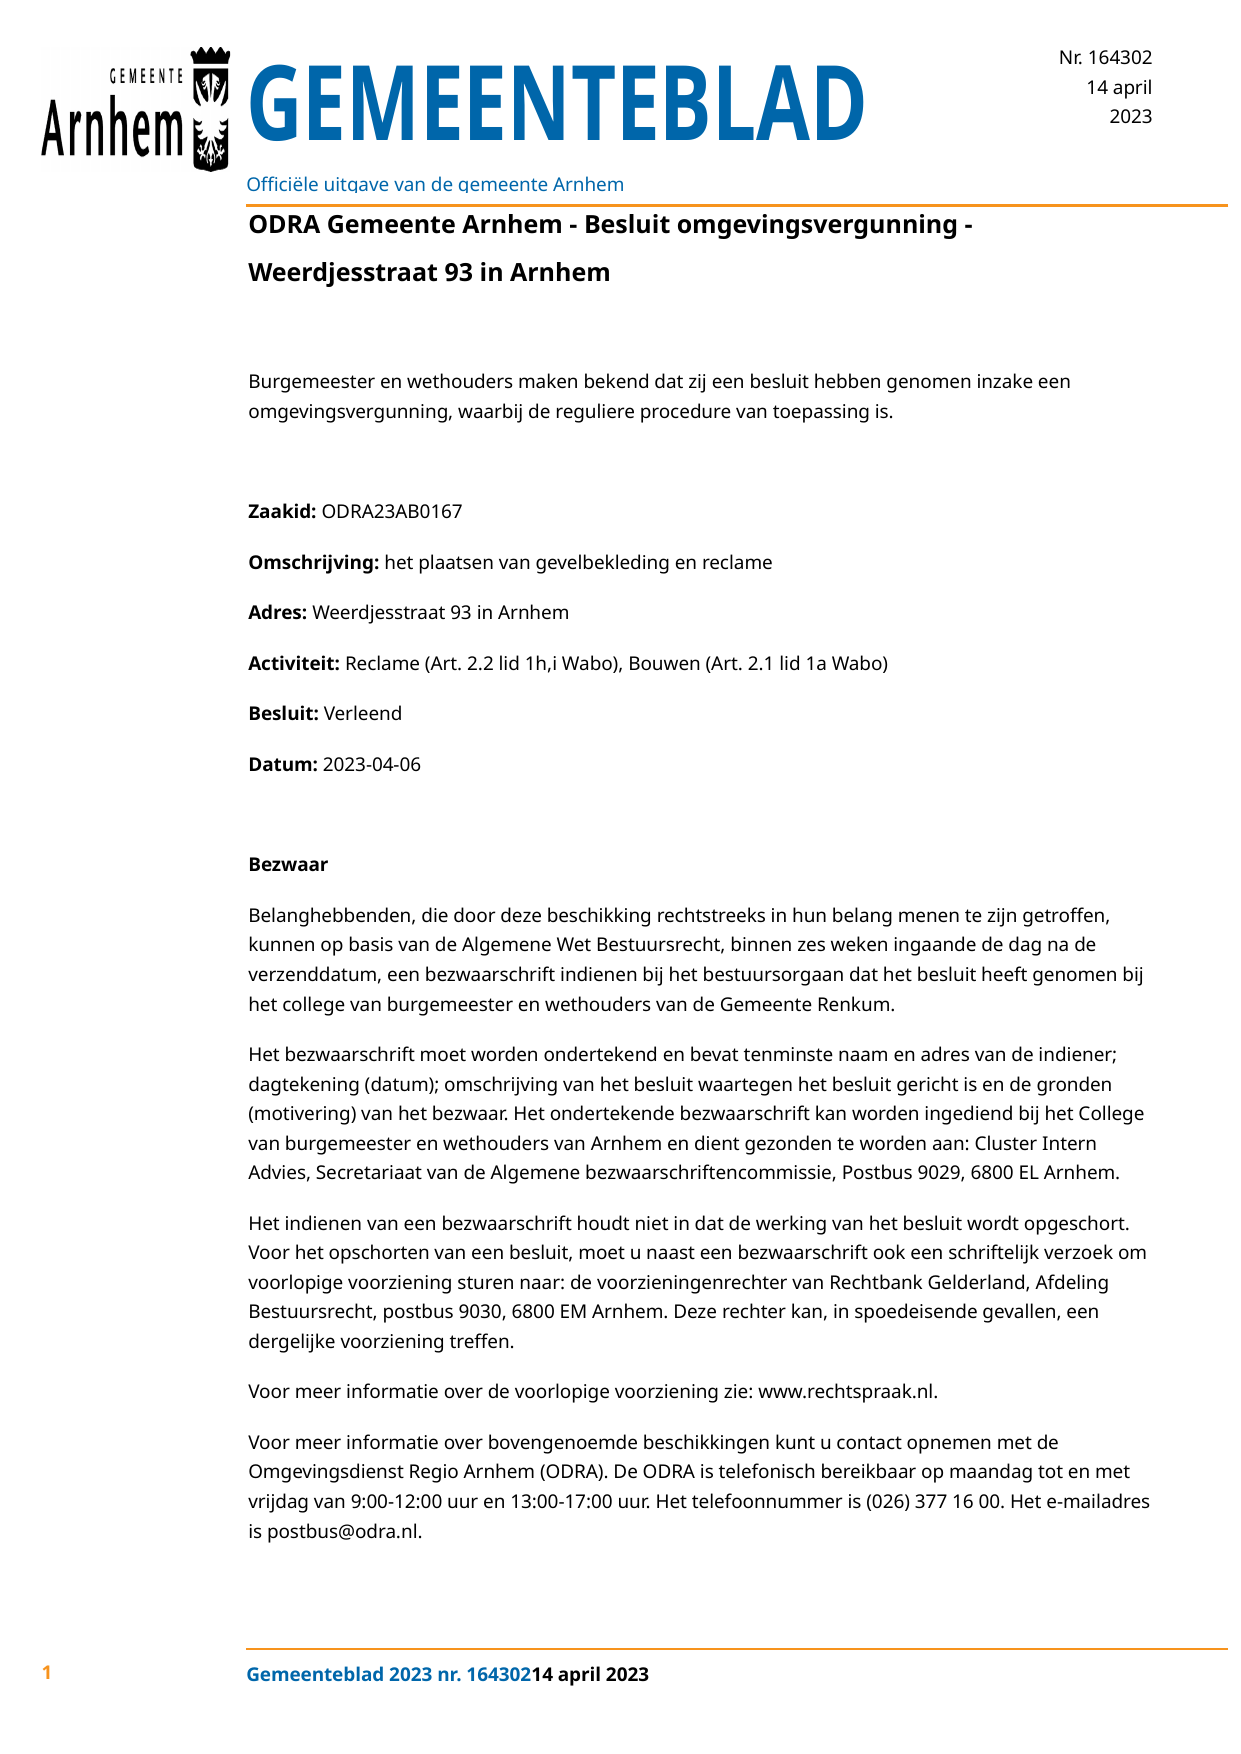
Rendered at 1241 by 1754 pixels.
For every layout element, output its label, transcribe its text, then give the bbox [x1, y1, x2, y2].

text Adres: Weerdjesstraat 93 in Arnhem [248, 599, 1152, 625]
text Burgemeester en wethouders maken bekend dat zij een besluit hebben genomen inzake een omgevingsvergunning, waarbij de reguliere procedure van toepassing is. [248, 368, 1152, 424]
text Bezwaar [248, 852, 1152, 877]
text Voor meer informatie over bovengenoemde beschikkingen kunt u contact opnemen met de Omgevingsdienst Regio Arnhem (ODRA). De ODRA is telefonisch bereikbaar op maandag tot en met vrijdag van 9:00-12:00 uur en 13:00-17:00 uur. Het telefoonnummer is (026) 377 16 00. Het e-mailadres is postbus@odra.nl. [248, 1429, 1152, 1544]
text Datum: 2023-04-06 [248, 751, 1152, 777]
text Het indienen van een bezwaarschrift houdt niet in dat de werking van het besluit wordt opgeschort. Voor het opschorten van een besluit, moet u naast een bezwaarschrift ook een schriftelijk verzoek om voorlopige voorziening sturen naar: de voorzieningenrechter van Rechtbank Gelderland, Afdeling Bestuursrecht, postbus 9030, 6800 EM Arnhem. Deze rechter kan, in spoedeisende gevallen, een dergelijke voorziening treffen. [248, 1210, 1152, 1354]
text Activiteit: Reclame (Art. 2.2 lid 1h,i Wabo), Bouwen (Art. 2.1 lid 1a Wabo) [248, 650, 1152, 676]
text ODRA Gemeente Arnhem - Besluit omgevingsvergunning - Weerdjesstraat 93 in Arnhem [248, 207, 1152, 288]
text Het bezwaarschrift moet worden ondertekend en bevat tenminste naam en adres van de indiener; dagtekening (datum); omschrijving van het besluit waartegen het besluit gericht is en de gronden (motivering) van het bezwaar. Het ondertekende bezwaarschrift kan worden ingediend bij het College van burgemeester en wethouders van Arnhem en dient gezonden te worden aan: Cluster Intern Advies, Secretariaat van de Algemene bezwaarschriftencommissie, Postbus 9029, 6800 EL Arnhem. [248, 1041, 1152, 1185]
text Voor meer informatie over de voorlopige voorziening zie: www.rechtspraak.nl. [248, 1379, 1152, 1404]
text Zaakid: ODRA23AB0167 [248, 499, 1152, 524]
text Besluit: Verleend [248, 700, 1152, 726]
text Belanghebbenden, die door deze beschikking rechtstreeks in hun belang menen te zijn getroffen, kunnen op basis van de Algemene Wet Bestuursrecht, binnen zes weken ingaande de dag na de verzenddatum, een bezwaarschrift indienen bij het bestuursorgaan dat het besluit heeft genomen bij het college van burgemeester en wethouders van de Gemeente Renkum. [248, 902, 1152, 1017]
picture [41, 47, 231, 172]
text Omschrijving: het plaatsen van gevelbekleding en reclame [248, 549, 1152, 575]
